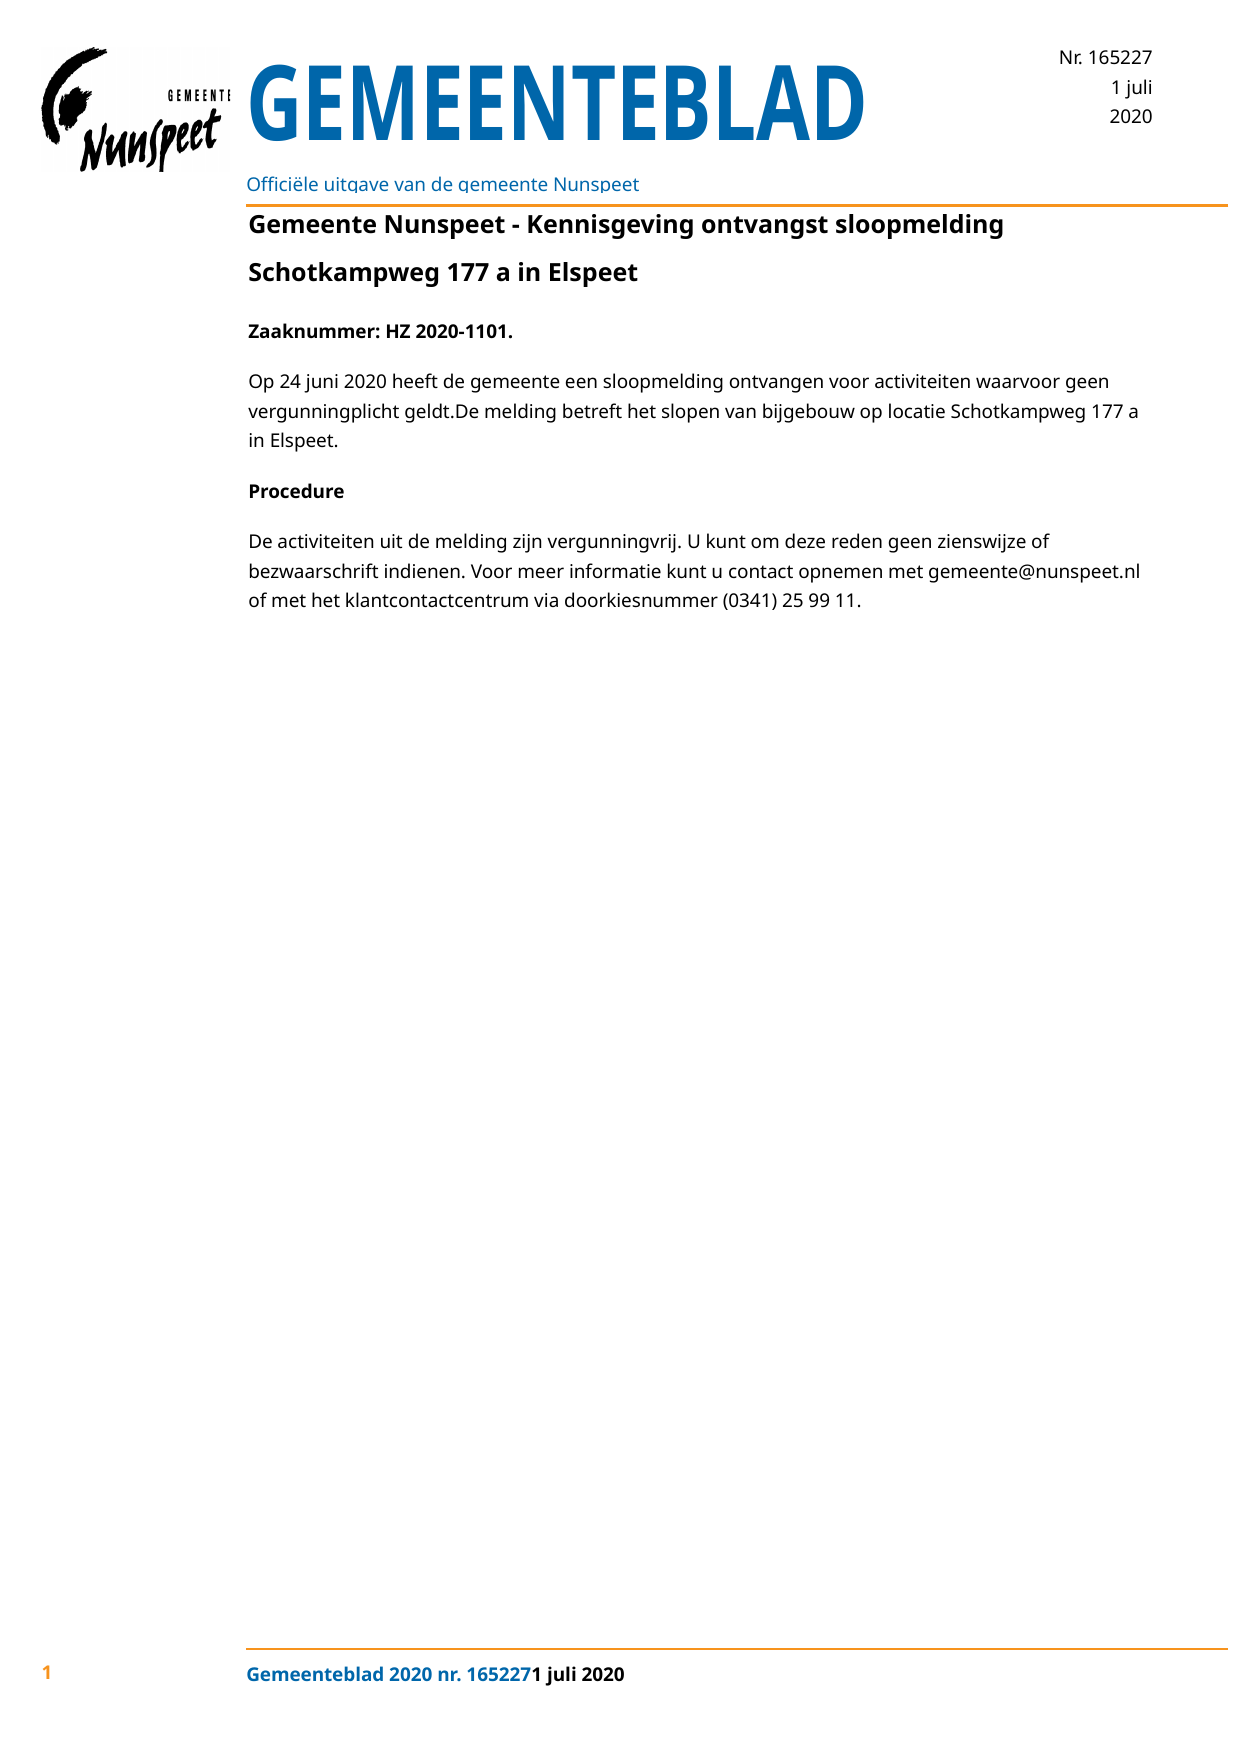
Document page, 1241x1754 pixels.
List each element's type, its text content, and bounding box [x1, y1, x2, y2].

text Gemeente Nunspeet - Kennisgeving ontvangst sloopmelding Schotkampweg 177 a in Elspeet [248, 207, 1152, 288]
text Zaaknummer: HZ 2020-1101. [248, 318, 1152, 344]
text Op 24 juni 2020 heeft de gemeente een sloopmelding ontvangen voor activiteiten waarvoor geen vergunningplicht geldt.De melding betreft het slopen van bijgebouw op locatie Schotkampweg 177 a in Elspeet. [248, 368, 1152, 453]
text De activiteiten uit de melding zijn vergunningvrij. U kunt om deze reden geen zienswijze of bezwaarschrift indienen. Voor meer informatie kunt u contact opnemen met gemeente@nunspeet.nl of met het klantcontactcentrum via doorkiesnummer (0341) 25 99 11. [248, 528, 1152, 613]
picture [41, 47, 231, 172]
text Procedure [248, 478, 1152, 504]
